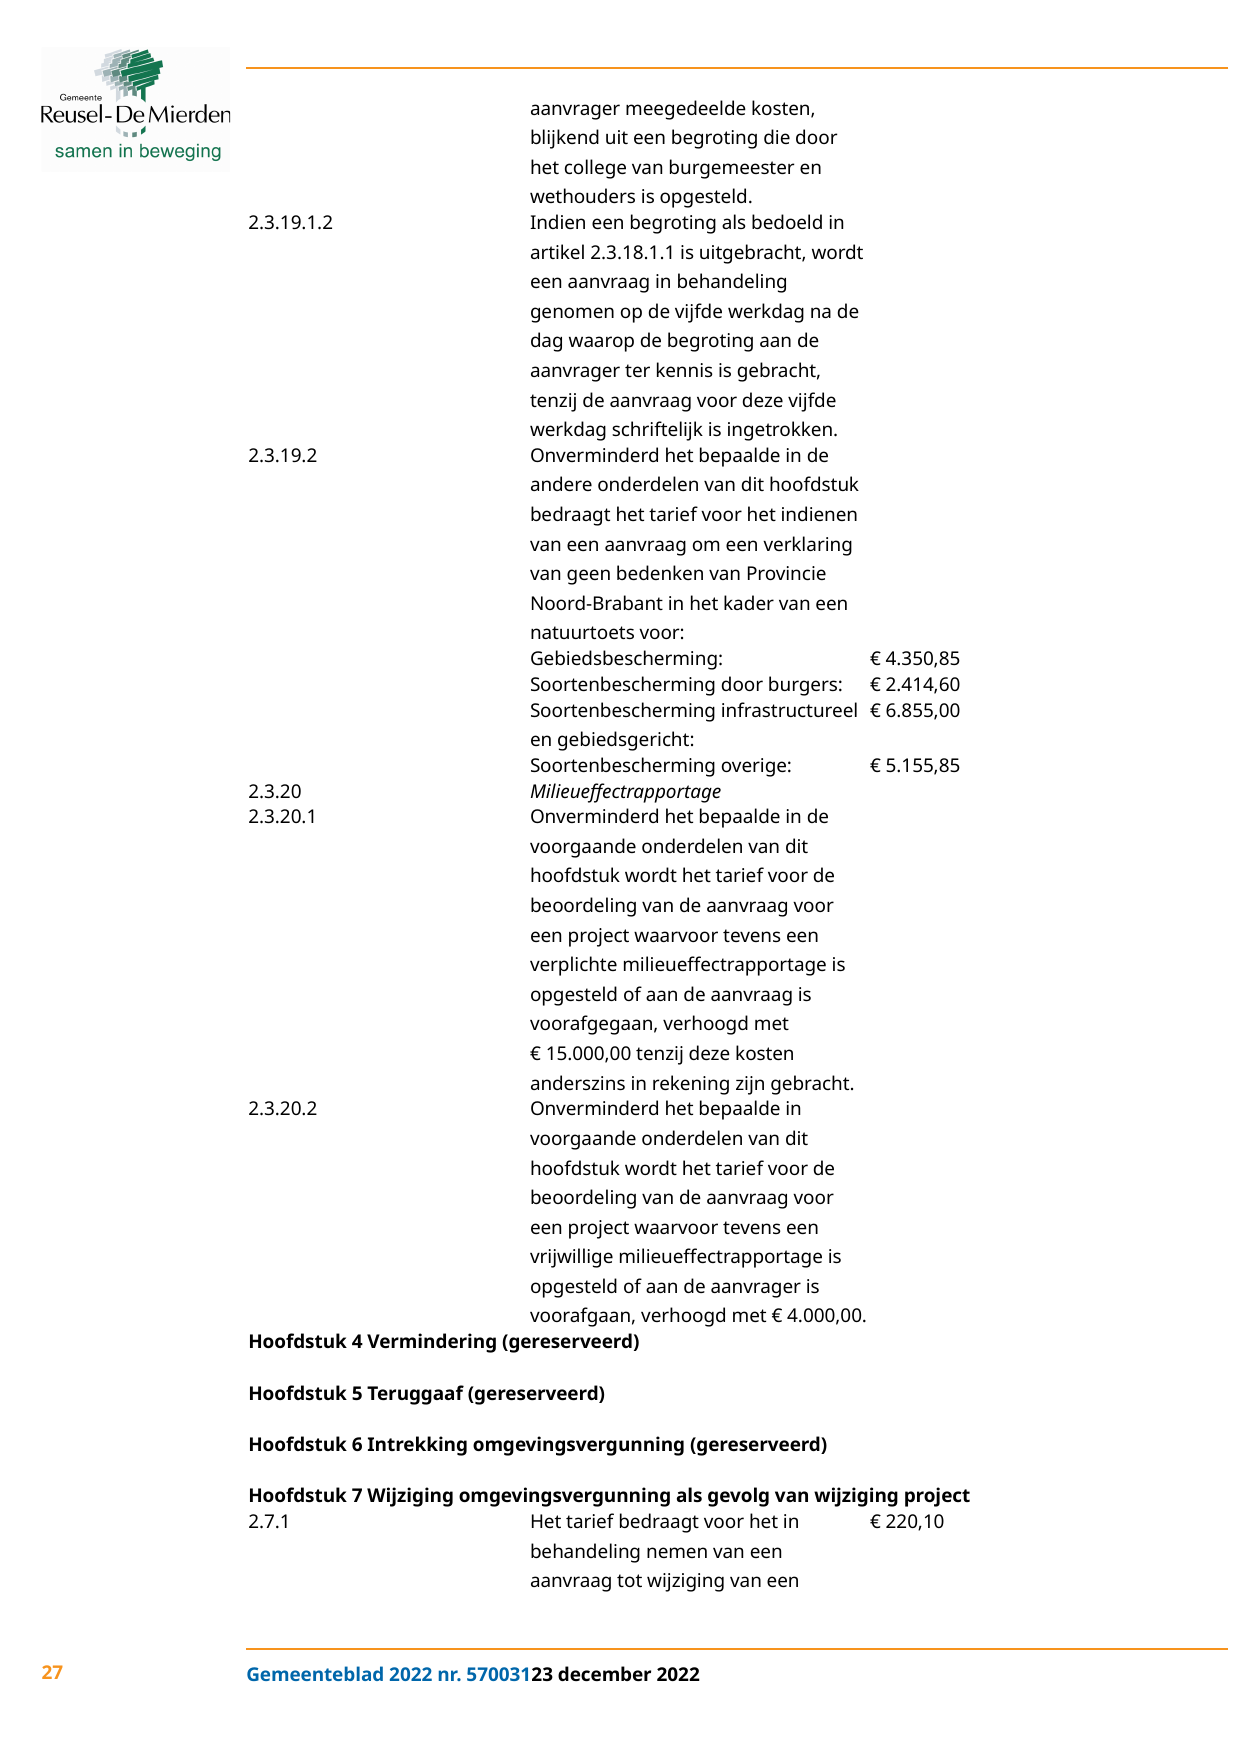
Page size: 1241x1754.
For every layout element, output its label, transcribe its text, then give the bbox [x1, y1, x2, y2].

table_cell Gebiedsbescherming: [530, 645, 870, 671]
table_cell Hoofdstuk 6 Intrekking omgevingsvergunning (gereserveerd) [248, 1431, 1152, 1457]
table_cell [870, 778, 1152, 803]
table_cell [248, 752, 530, 778]
table_cell aanvrager meegedeelde kosten, blijkend uit een begroting die door het college van burgemeester en wethouders is opgesteld. [530, 95, 870, 209]
table_cell Soortenbescherming overige: [530, 752, 870, 778]
picture [41, 47, 231, 172]
table_cell Onverminderd het bepaalde in voorgaande onderdelen van dit hoofdstuk wordt het tarief voor de beoordeling van de aanvraag voor een project waarvoor tevens een vrijwillige milieueffectrapportage is opgesteld of aan de aanvrager is voorafgaan, verhoogd met € 4.000,00. [530, 1096, 870, 1328]
table_cell € 5.155,85 [870, 752, 1152, 778]
table_cell [248, 645, 530, 671]
table_cell Onverminderd het bepaalde in de voorgaande onderdelen van dit hoofdstuk wordt het tarief voor de beoordeling van de aanvraag voor een project waarvoor tevens een verplichte milieueffectrapportage is opgesteld of aan de aanvraag is voorafgegaan, verhoogd met € 15.000,00 tenzij deze kosten anderszins in rekening zijn gebracht. [530, 804, 870, 1096]
table_cell € 220,10 [870, 1509, 1152, 1593]
table_cell [870, 442, 1152, 645]
table_cell [870, 95, 1152, 209]
table_cell € 2.414,60 [870, 671, 1152, 697]
table_cell Milieueffectrapportage [530, 778, 870, 803]
table_cell Hoofdstuk 5 Teruggaaf (gereserveerd) [248, 1380, 1152, 1406]
table_cell [248, 697, 530, 752]
table_cell 2.3.20.1 [248, 804, 530, 1096]
table_cell [248, 1354, 1152, 1380]
table_cell Indien een begroting als bedoeld in artikel 2.3.18.1.1 is uitgebracht, wordt een aanvraag in behandeling genomen op de vijfde werkdag na de dag waarop de begroting aan de aanvrager ter kennis is gebracht, tenzij de aanvraag voor deze vijfde werkdag schriftelijk is ingetrokken. [530, 209, 870, 442]
table_cell [870, 1096, 1152, 1328]
table_cell Hoofdstuk 4 Vermindering (gereserveerd) [248, 1328, 1152, 1354]
table_cell Hoofdstuk 7 Wijziging omgevingsvergunning als gevolg van wijziging project [248, 1483, 1152, 1508]
table_cell [248, 671, 530, 697]
table_cell 2.3.19.2 [248, 442, 530, 645]
table_cell 2.3.19.1.2 [248, 209, 530, 442]
table_cell Soortenbescherming infrastructureel en gebiedsgericht: [530, 697, 870, 752]
table_cell [248, 1406, 1152, 1431]
table_cell € 6.855,00 [870, 697, 1152, 752]
table_cell Soortenbescherming door burgers: [530, 671, 870, 697]
table_cell [870, 209, 1152, 442]
table_cell [248, 95, 530, 209]
table_cell 2.3.20 [248, 778, 530, 803]
table_cell [248, 1457, 1152, 1483]
table_cell € 4.350,85 [870, 645, 1152, 671]
table_cell Onverminderd het bepaalde in de andere onderdelen van dit hoofdstuk bedraagt het tarief voor het indienen van een aanvraag om een verklaring van geen bedenken van Provincie Noord-Brabant in het kader van een natuurtoets voor: [530, 442, 870, 645]
table_cell 2.7.1 [248, 1509, 530, 1593]
table_cell 2.3.20.2 [248, 1096, 530, 1328]
table_cell [870, 804, 1152, 1096]
table_cell Het tarief bedraagt voor het in behandeling nemen van een aanvraag tot wijziging van een [530, 1509, 870, 1593]
